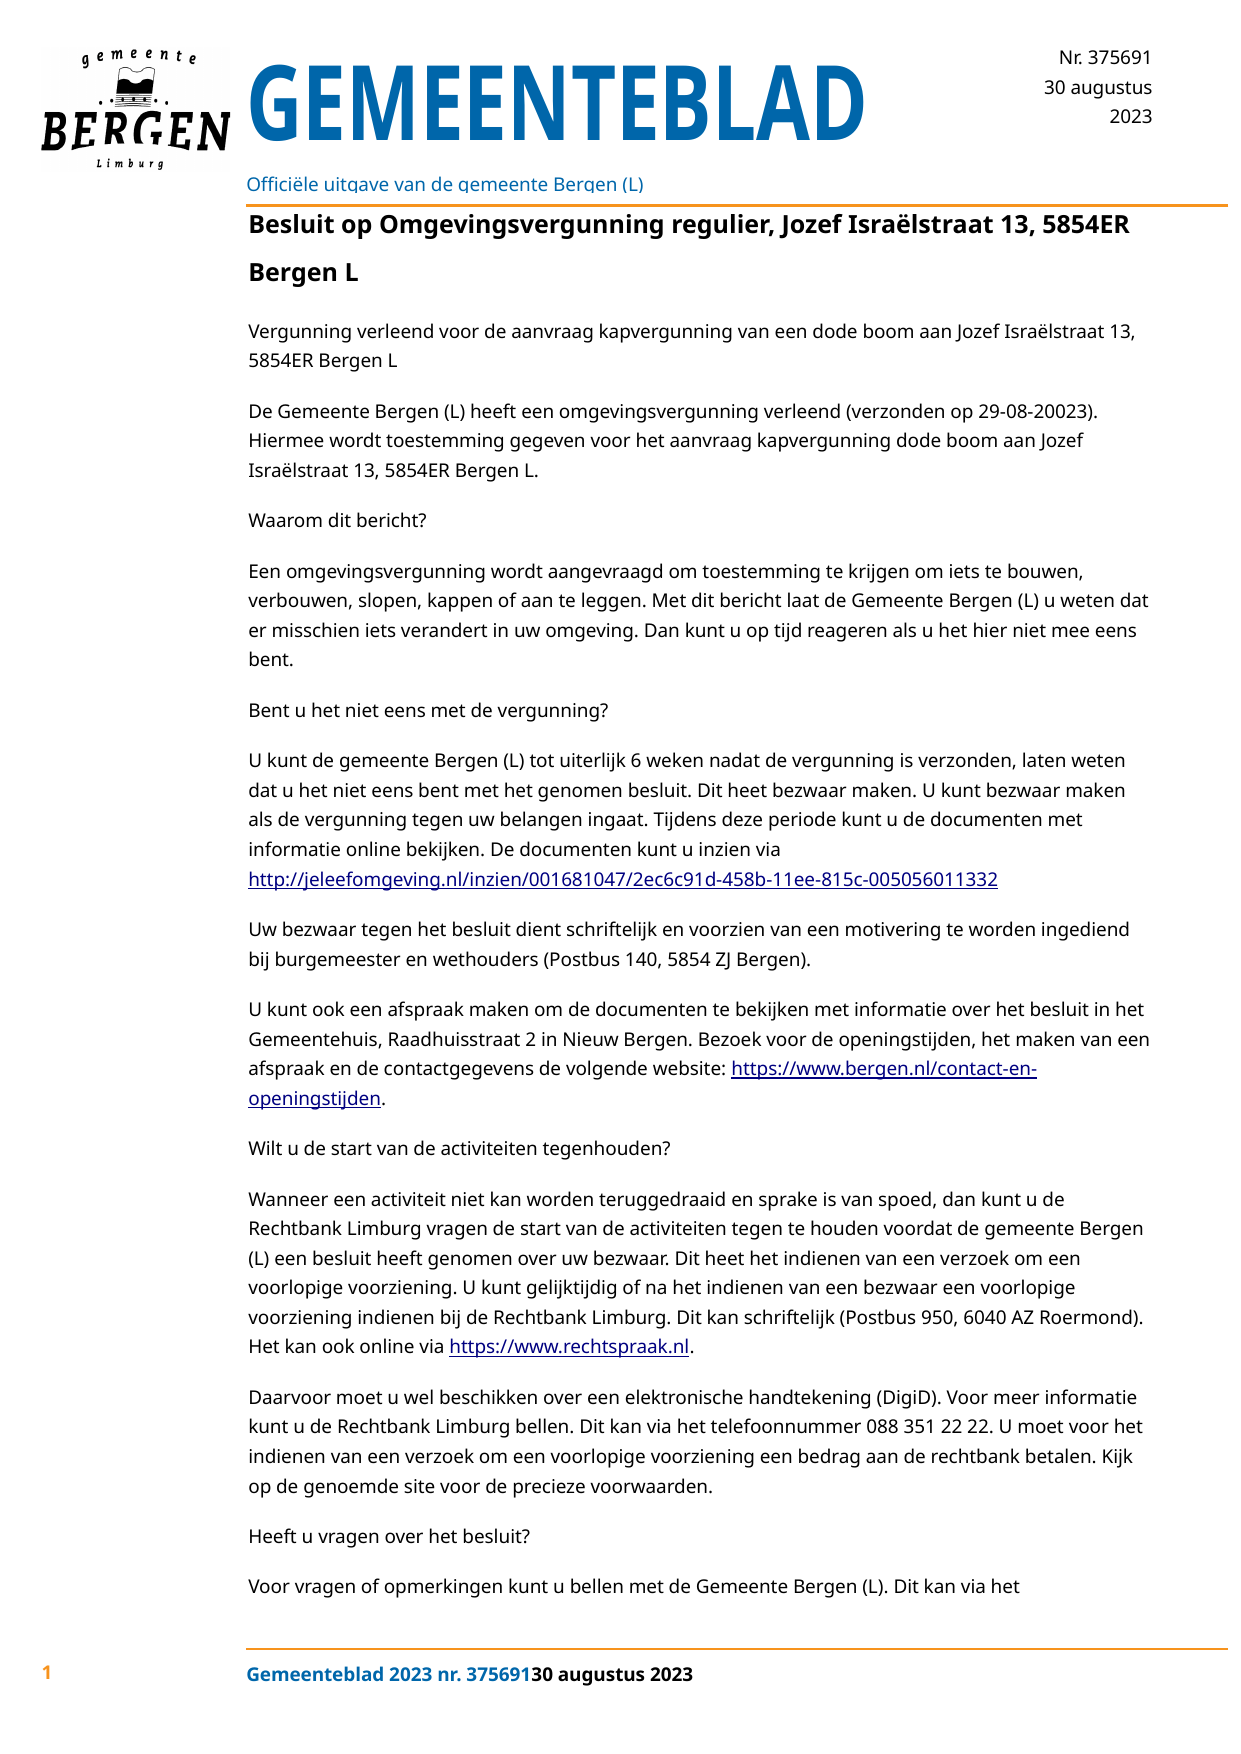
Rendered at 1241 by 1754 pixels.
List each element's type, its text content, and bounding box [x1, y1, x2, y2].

text Besluit op Omgevingsvergunning regulier, Jozef Israëlstraat 13, 5854ER Bergen L [248, 207, 1152, 288]
text Uw bezwaar tegen het besluit dient schriftelijk en voorzien van een motivering te worden ingediend bij burgemeester en wethouders (Postbus 140, 5854 ZJ Bergen). [248, 916, 1152, 972]
picture [41, 47, 231, 172]
text U kunt de gemeente Bergen (L) tot uiterlijk 6 weken nadat de vergunning is verzonden, laten weten dat u het niet eens bent met het genomen besluit. Dit heet bezwaar maken. U kunt bezwaar maken als de vergunning tegen uw belangen ingaat. Tijdens deze periode kunt u de documenten met informatie online bekijken. De documenten kunt u inzien via http://jeleefomgeving.nl/inzien/001681047/2ec6c91d-458b-11ee-815c-005056011332 [248, 747, 1152, 892]
text Daarvoor moet u wel beschikken over een elektronische handtekening (DigiD). Voor meer informatie kunt u de Rechtbank Limburg bellen. Dit kan via het telefoonnummer 088 351 22 22. U moet voor het indienen van een verzoek om een voorlopige voorziening een bedrag aan de rechtbank betalen. Kijk op de genoemde site voor de precieze voorwaarden. [248, 1384, 1152, 1499]
text U kunt ook een afspraak maken om de documenten te bekijken met informatie over het besluit in het Gemeentehuis, Raadhuisstraat 2 in Nieuw Bergen. Bezoek voor de openingstijden, het maken van een afspraak en de contactgegevens de volgende website: https://www.bergen.nl/contact-en-openingstijden. [248, 996, 1152, 1111]
text Wanneer een activiteit niet kan worden teruggedraaid en sprake is van spoed, dan kunt u de Rechtbank Limburg vragen de start van de activiteiten tegen te houden voordat de gemeente Bergen (L) een besluit heeft genomen over uw bezwaar. Dit heet het indienen van een verzoek om een voorlopige voorziening. U kunt gelijktijdig of na het indienen van een bezwaar een voorlopige voorziening indienen bij de Rechtbank Limburg. Dit kan schriftelijk (Postbus 950, 6040 AZ Roermond). Het kan ook online via https://www.rechtspraak.nl. [248, 1186, 1152, 1359]
text Voor vragen of opmerkingen kunt u bellen met de Gemeente Bergen (L). Dit kan via het [248, 1574, 1152, 1599]
text Een omgevingsvergunning wordt aangevraagd om toestemming te krijgen om iets te bouwen, verbouwen, slopen, kappen of aan te leggen. Met dit bericht laat de Gemeente Bergen (L) u weten dat er misschien iets verandert in uw omgeving. Dan kunt u op tijd reageren als u het hier niet mee eens bent. [248, 558, 1152, 672]
text Wilt u de start van de activiteiten tegenhouden? [248, 1135, 1152, 1161]
text Heeft u vragen over het besluit? [248, 1523, 1152, 1549]
text Vergunning verleend voor de aanvraag kapvergunning van een dode boom aan Jozef Israëlstraat 13, 5854ER Bergen L [248, 318, 1152, 373]
text De Gemeente Bergen (L) heeft een omgevingsvergunning verleend (verzonden op 29-08-20023). Hiermee wordt toestemming gegeven voor het aanvraag kapvergunning dode boom aan Jozef Israëlstraat 13, 5854ER Bergen L. [248, 398, 1152, 483]
text Bent u het niet eens met de vergunning? [248, 697, 1152, 723]
text Waarom dit bericht? [248, 507, 1152, 533]
